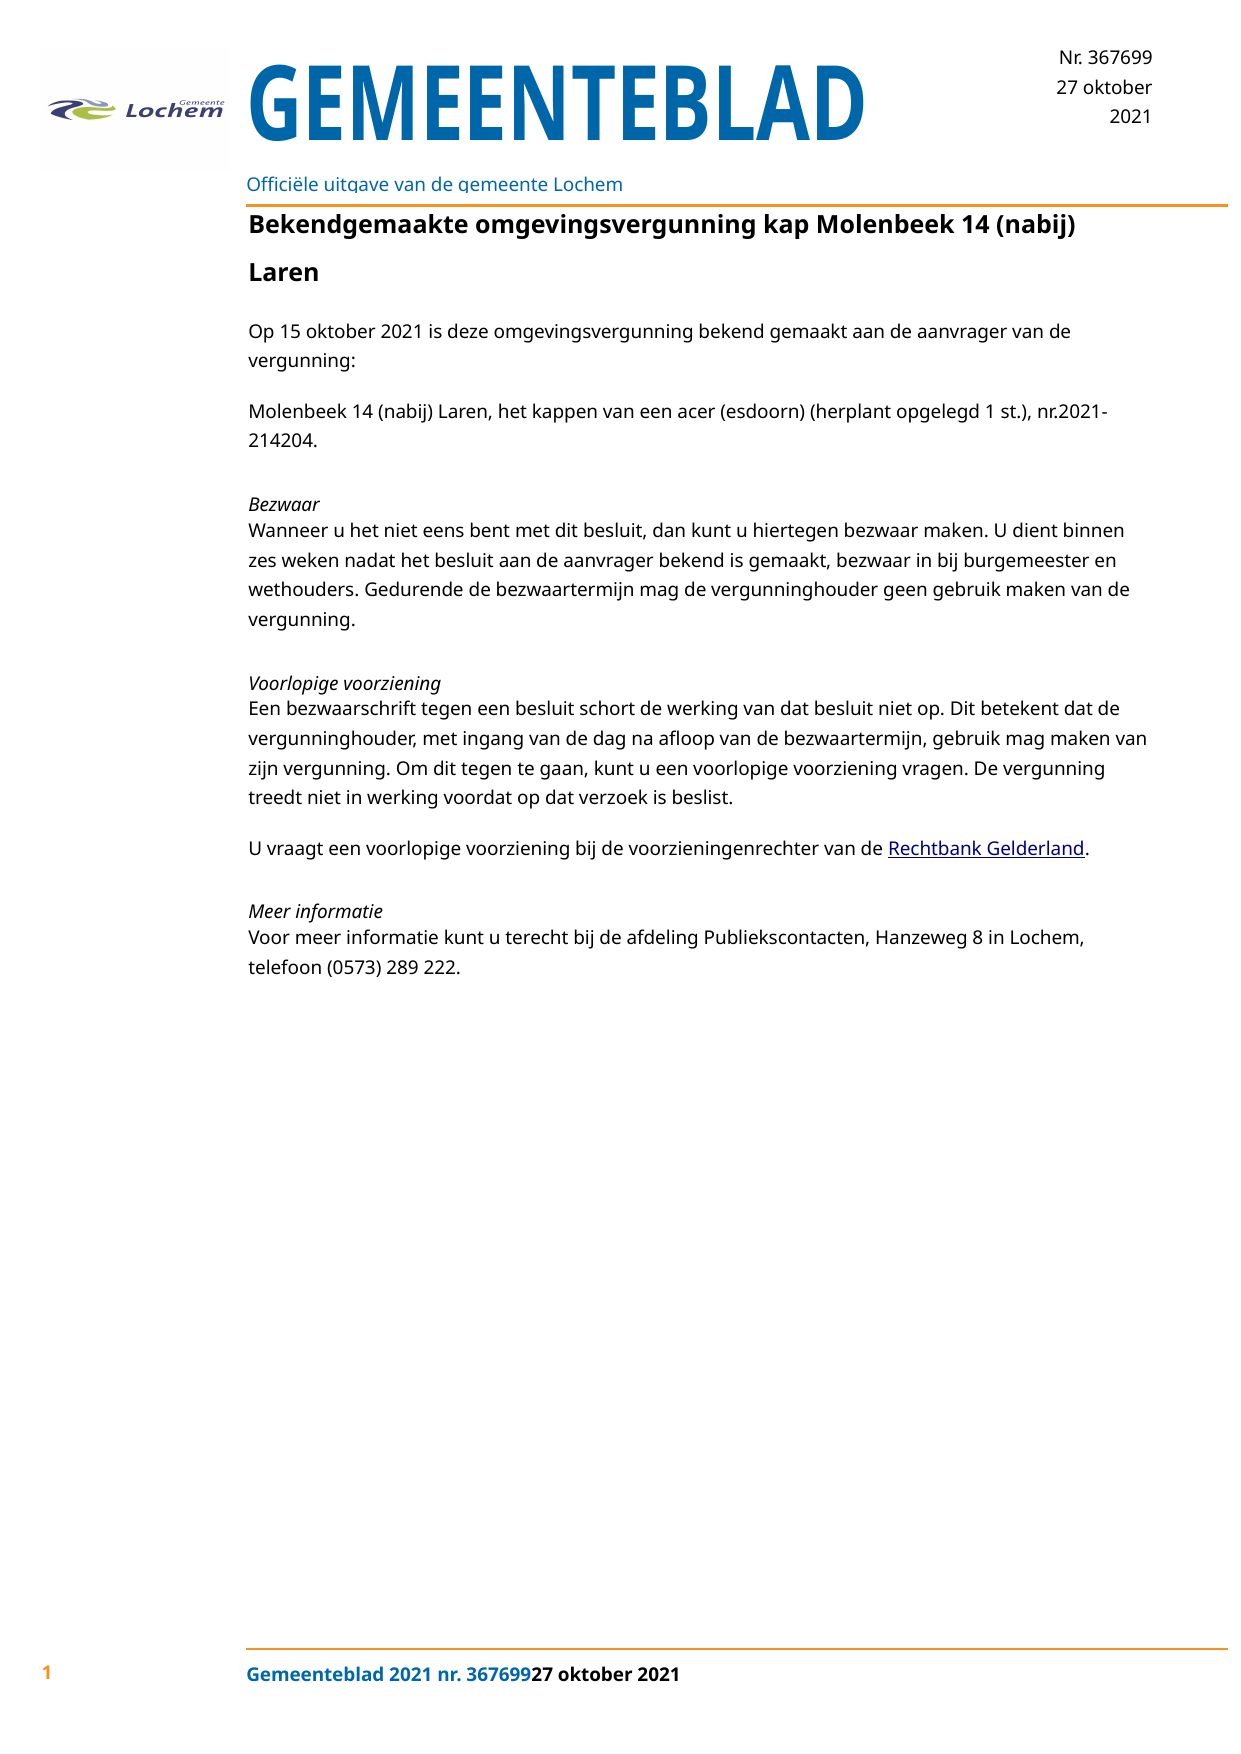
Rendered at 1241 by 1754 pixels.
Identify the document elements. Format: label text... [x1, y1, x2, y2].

picture [41, 47, 231, 172]
text Voorlopige voorziening [248, 670, 1152, 696]
text U vraagt een voorlopige voorziening bij de voorzieningenrechter van de Rechtbank Gelderland. [248, 835, 1152, 861]
text Wanneer u het niet eens bent met dit besluit, dan kunt u hiertegen bezwaar maken. U dient binnen zes weken nadat het besluit aan de aanvrager bekend is gemaakt, bezwaar in bij burgemeester en wethouders. Gedurende de bezwaartermijn mag de vergunninghouder geen gebruik maken van de vergunning. [248, 517, 1152, 632]
text Molenbeek 14 (nabij) Laren, het kappen van een acer (esdoorn) (herplant opgelegd 1 st.), nr.2021-214204. [248, 398, 1152, 453]
text Een bezwaarschrift tegen een besluit schort de werking van dat besluit niet op. Dit betekent dat de vergunninghouder, met ingang van de dag na afloop van de bezwaartermijn, gebruik mag maken van zijn vergunning. Om dit tegen te gaan, kunt u een voorlopige voorziening vragen. De vergunning treedt niet in werking voordat op dat verzoek is beslist. [248, 696, 1152, 810]
text Meer informatie [248, 899, 1152, 924]
text Voor meer informatie kunt u terecht bij de afdeling Publiekscontacten, Hanzeweg 8 in Lochem, telefoon (0573) 289 222. [248, 924, 1152, 980]
text Op 15 oktober 2021 is deze omgevingsvergunning bekend gemaakt aan de aanvrager van de vergunning: [248, 318, 1152, 373]
text Bekendgemaakte omgevingsvergunning kap Molenbeek 14 (nabij) Laren [248, 207, 1152, 288]
text Bezwaar [248, 491, 1152, 517]
